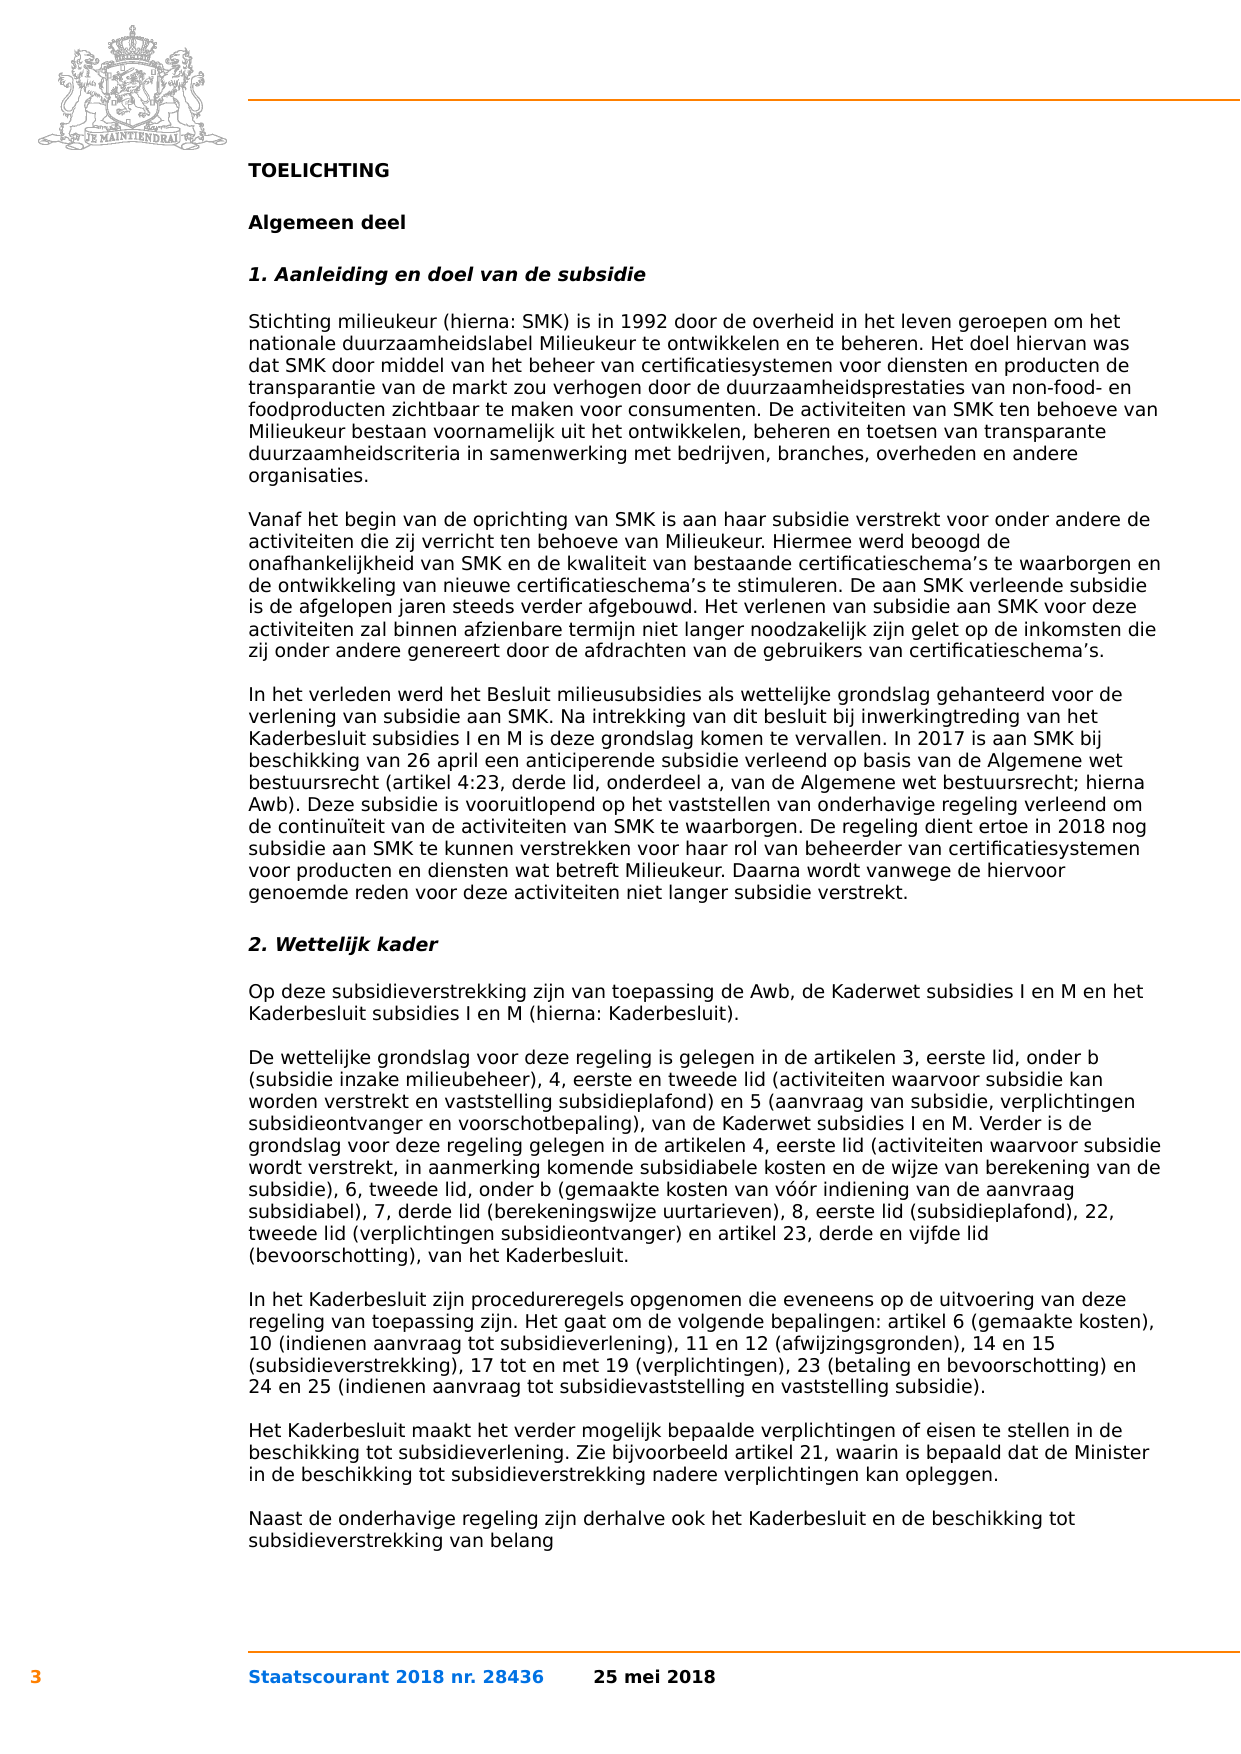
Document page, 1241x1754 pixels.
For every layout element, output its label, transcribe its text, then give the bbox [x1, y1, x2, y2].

text Stichting milieukeur (hierna: SMK) is in 1992 door de overheid in het leven geroepen om het nationale duurzaamheidslabel Milieukeur te ontwikkelen en te beheren. Het doel hiervan was dat SMK door middel van het beheer van certificatiesystemen voor diensten en producten de transparantie van de markt zou verhogen door de duurzaamheidsprestaties van non-food- en foodproducten zichtbaar te maken voor consumenten. De activiteiten van SMK ten behoeve van Milieukeur bestaan voornamelijk uit het ontwikkelen, beheren en toetsen van transparante duurzaamheidscriteria in samenwerking met bedrijven, branches, overheden en andere organisaties. [248, 311, 1163, 487]
text In het Kaderbesluit zijn procedureregels opgenomen die eveneens op de uitvoering van deze regeling van toepassing zijn. Het gaat om de volgende bepalingen: artikel 6 (gemaakte kosten), 10 (indienen aanvraag tot subsidieverlening), 11 en 12 (afwijzingsgronden), 14 en 15 (subsidieverstrekking), 17 tot en met 19 (verplichtingen), 23 (betaling en bevoorschotting) en 24 en 25 (indienen aanvraag tot subsidievaststelling en vaststelling subsidie). [248, 1288, 1163, 1398]
subtitle Algemeen deel [248, 212, 1163, 234]
subtitle 1. Aanleiding en doel van de subsidie [248, 264, 1163, 286]
text De wettelijke grondslag voor deze regeling is gelegen in de artikelen 3, eerste lid, onder b (subsidie inzake milieubeheer), 4, eerste en tweede lid (activiteiten waarvoor subsidie kan worden verstrekt en vaststelling subsidieplafond) en 5 (aanvraag van subsidie, verplichtingen subsidieontvanger en voorschotbepaling), van de Kaderwet subsidies I en M. Verder is de grondslag voor deze regeling gelegen in de artikelen 4, eerste lid (activiteiten waarvoor subsidie wordt verstrekt, in aanmerking komende subsidiabele kosten en de wijze van berekening van de subsidie), 6, tweede lid, onder b (gemaakte kosten van vóór indiening van de aanvraag subsidiabel), 7, derde lid (berekeningswijze uurtarieven), 8, eerste lid (subsidieplafond), 22, tweede lid (verplichtingen subsidieontvanger) en artikel 23, derde en vijfde lid (bevoorschotting), van het Kaderbesluit. [248, 1047, 1163, 1267]
subtitle 2. Wettelijk kader [248, 934, 1163, 956]
text Naast de onderhavige regeling zijn derhalve ook het Kaderbesluit en de beschikking tot subsidieverstrekking van belang [248, 1508, 1163, 1552]
text Vanaf het begin van de oprichting van SMK is aan haar subsidie verstrekt voor onder andere de activiteiten die zij verricht ten behoeve van Milieukeur. Hiermee werd beoogd de onafhankelijkheid van SMK en de kwaliteit van bestaande certificatieschema’s te waarborgen en de ontwikkeling van nieuwe certificatieschema’s te stimuleren. De aan SMK verleende subsidie is de afgelopen jaren steeds verder afgebouwd. Het verlenen van subsidie aan SMK voor deze activiteiten zal binnen afzienbare termijn niet langer noodzakelijk zijn gelet op de inkomsten die zij onder andere genereert door de afdrachten van de gebruikers van certificatieschema’s. [248, 508, 1163, 662]
subtitle TOELICHTING [248, 160, 1163, 182]
picture [38, 25, 227, 150]
text Op deze subsidieverstrekking zijn van toepassing de Awb, de Kaderwet subsidies I en M en het Kaderbesluit subsidies I en M (hierna: Kaderbesluit). [248, 981, 1163, 1025]
text Het Kaderbesluit maakt het verder mogelijk bepaalde verplichtingen of eisen te stellen in de beschikking tot subsidieverlening. Zie bijvoorbeeld artikel 21, waarin is bepaald dat de Minister in de beschikking tot subsidieverstrekking nadere verplichtingen kan opleggen. [248, 1420, 1163, 1486]
text In het verleden werd het Besluit milieusubsidies als wettelijke grondslag gehanteerd voor de verlening van subsidie aan SMK. Na intrekking van dit besluit bij inwerkingtreding van het Kaderbesluit subsidies I en M is deze grondslag komen te vervallen. In 2017 is aan SMK bij beschikking van 26 april een anticiperende subsidie verleend op basis van de Algemene wet bestuursrecht (artikel 4:23, derde lid, onderdeel a, van de Algemene wet bestuursrecht; hierna Awb). Deze subsidie is vooruitlopend op het vaststellen van onderhavige regeling verleend om de continuïteit van de activiteiten van SMK te waarborgen. De regeling dient ertoe in 2018 nog subsidie aan SMK te kunnen verstrekken voor haar rol van beheerder van certificatiesystemen voor producten en diensten wat betreft Milieukeur. Daarna wordt vanwege de hiervoor genoemde reden voor deze activiteiten niet langer subsidie verstrekt. [248, 684, 1163, 904]
